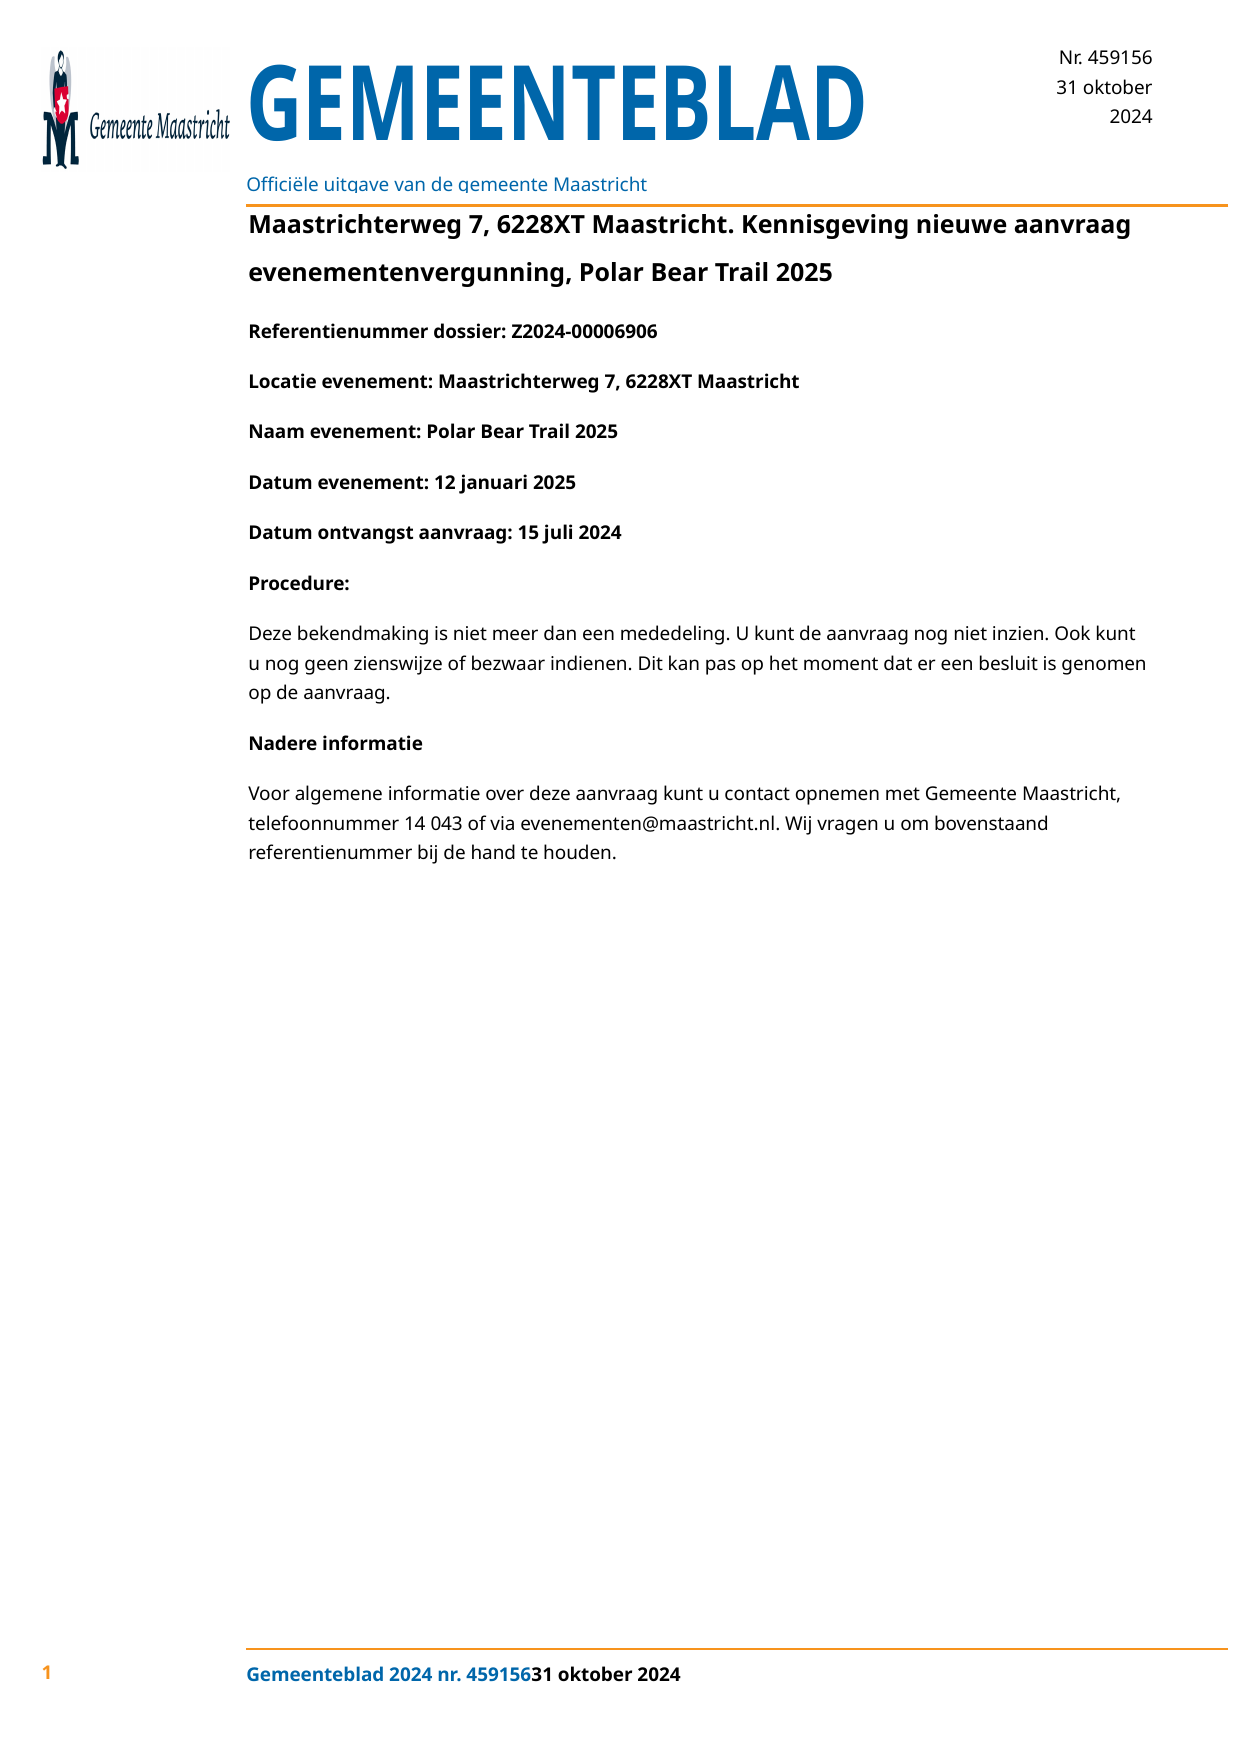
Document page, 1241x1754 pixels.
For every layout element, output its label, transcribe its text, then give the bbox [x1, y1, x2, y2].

text Referentienummer dossier: Z2024-00006906 [248, 318, 1152, 344]
text Datum ontvangst aanvraag: 15 juli 2024 [248, 519, 1152, 545]
text Nadere informatie [248, 730, 1152, 756]
picture [41, 47, 231, 172]
text Voor algemene informatie over deze aanvraag kunt u contact opnemen met Gemeente Maastricht, telefoonnummer 14 043 of via evenementen@maastricht.nl. Wij vragen u om bovenstaand referentienummer bij de hand te houden. [248, 780, 1152, 865]
text Deze bekendmaking is niet meer dan een mededeling. U kunt de aanvraag nog niet inzien. Ook kunt u nog geen zienswijze of bezwaar indienen. Dit kan pas op het moment dat er een besluit is genomen op de aanvraag. [248, 620, 1152, 705]
text Datum evenement: 12 januari 2025 [248, 469, 1152, 495]
text Maastrichterweg 7, 6228XT Maastricht. Kennisgeving nieuwe aanvraag evenementenvergunning, Polar Bear Trail 2025 [248, 207, 1152, 288]
text Naam evenement: Polar Bear Trail 2025 [248, 419, 1152, 444]
text Locatie evenement: Maastrichterweg 7, 6228XT Maastricht [248, 368, 1152, 394]
text Procedure: [248, 570, 1152, 596]
